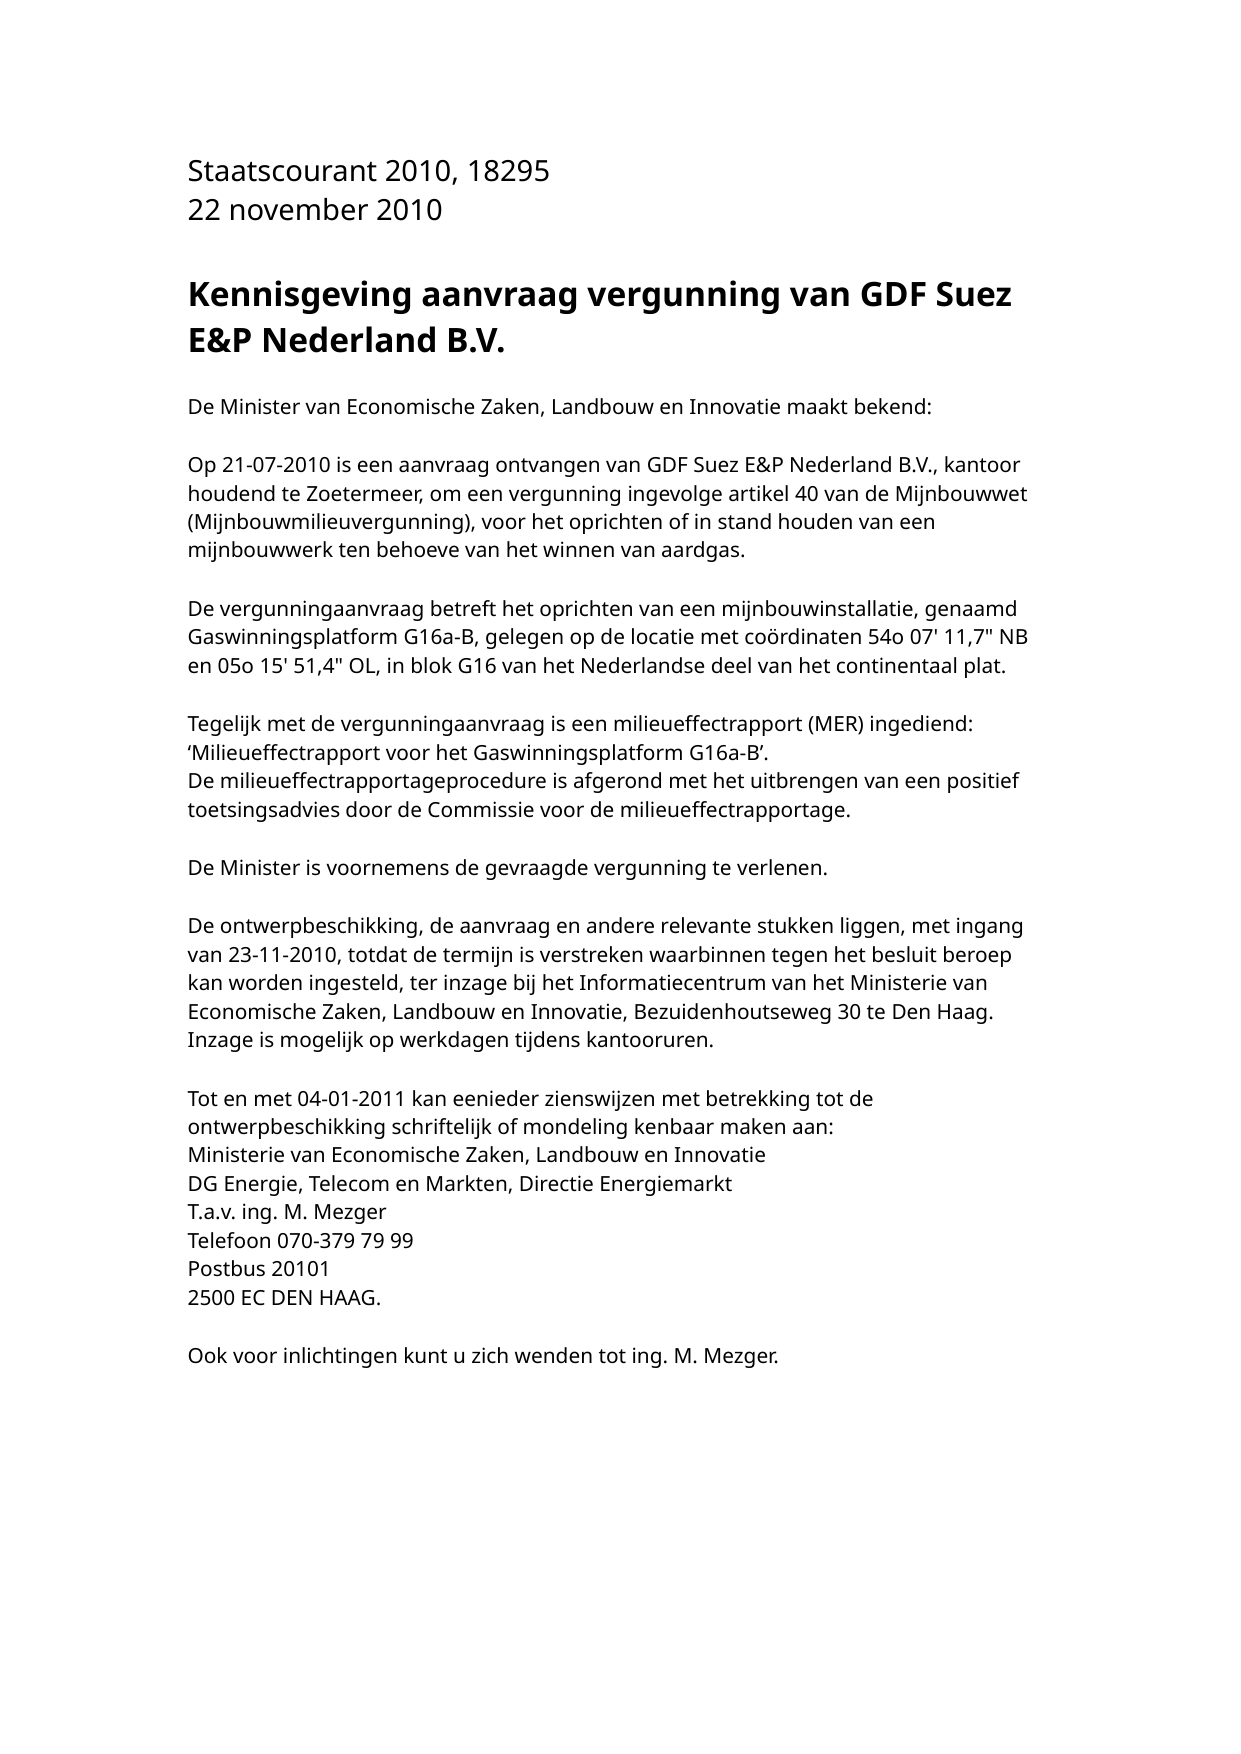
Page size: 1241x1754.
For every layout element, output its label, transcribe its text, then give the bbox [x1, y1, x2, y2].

text De Minister is voornemens de gevraagde vergunning te verlenen. [187, 853, 1053, 882]
text Inzage is mogelijk op werkdagen tijdens kantooruren. [187, 1025, 1053, 1054]
text T.a.v. ing. M. Mezger [187, 1197, 1053, 1226]
text Op 21-07-2010 is een aanvraag ontvangen van GDF Suez E&P Nederland B.V., kantoor houdend te Zoetermeer, om een vergunning ingevolge artikel 40 van de Mijnbouwwet (Mijnbouwmilieuvergunning), voor het oprichten of in stand houden van een mijnbouwwerk ten behoeve van het winnen van aardgas. [187, 450, 1053, 564]
text Tegelijk met de vergunningaanvraag is een milieueffectrapport (MER) ingediend: ‘Milieueffectrapport voor het Gaswinningsplatform G16a-B’. [187, 709, 1053, 766]
text Staatscourant 2010, 18295 [187, 150, 1053, 190]
text Ook voor inlichtingen kunt u zich wenden tot ing. M. Mezger. [187, 1341, 1053, 1370]
text Postbus 20101 [187, 1254, 1053, 1283]
text DG Energie, Telecom en Markten, Directie Energiemarkt [187, 1169, 1053, 1197]
text 22 november 2010 [187, 190, 1053, 229]
text De ontwerpbeschikking, de aanvraag en andere relevante stukken liggen, met ingang van 23-11-2010, totdat de termijn is verstreken waarbinnen tegen het besluit beroep kan worden ingesteld, ter inzage bij het Informatiecentrum van het Ministerie van Economische Zaken, Landbouw en Innovatie, Bezuidenhoutseweg 30 te Den Haag. [187, 912, 1053, 1025]
text De milieueffectrapportageprocedure is afgerond met het uitbrengen van een positief toetsingsadvies door de Commissie voor de milieueffectrapportage. [187, 766, 1053, 823]
text Tot en met 04-01-2011 kan eenieder zienswijzen met betrekking tot de ontwerpbeschikking schriftelijk of mondeling kenbaar maken aan: [187, 1084, 1053, 1141]
text De vergunningaanvraag betreft het oprichten van een mijnbouwinstallatie, genaamd Gaswinningsplatform G16a-B, gelegen op de locatie met coördinaten 54o 07' 11,7" NB en 05o 15' 51,4" OL, in blok G16 van het Nederlandse deel van het continentaal plat. [187, 594, 1053, 679]
subtitle Kennisgeving aanvraag vergunning van GDF Suez E&P Nederland B.V. [187, 271, 1053, 362]
text Ministerie van Economische Zaken, Landbouw en Innovatie [187, 1141, 1053, 1169]
text De Minister van Economische Zaken, Landbouw en Innovatie maakt bekend: [187, 392, 1053, 420]
text Telefoon 070-379 79 99 [187, 1226, 1053, 1254]
text 2500 EC DEN HAAG. [187, 1283, 1053, 1311]
